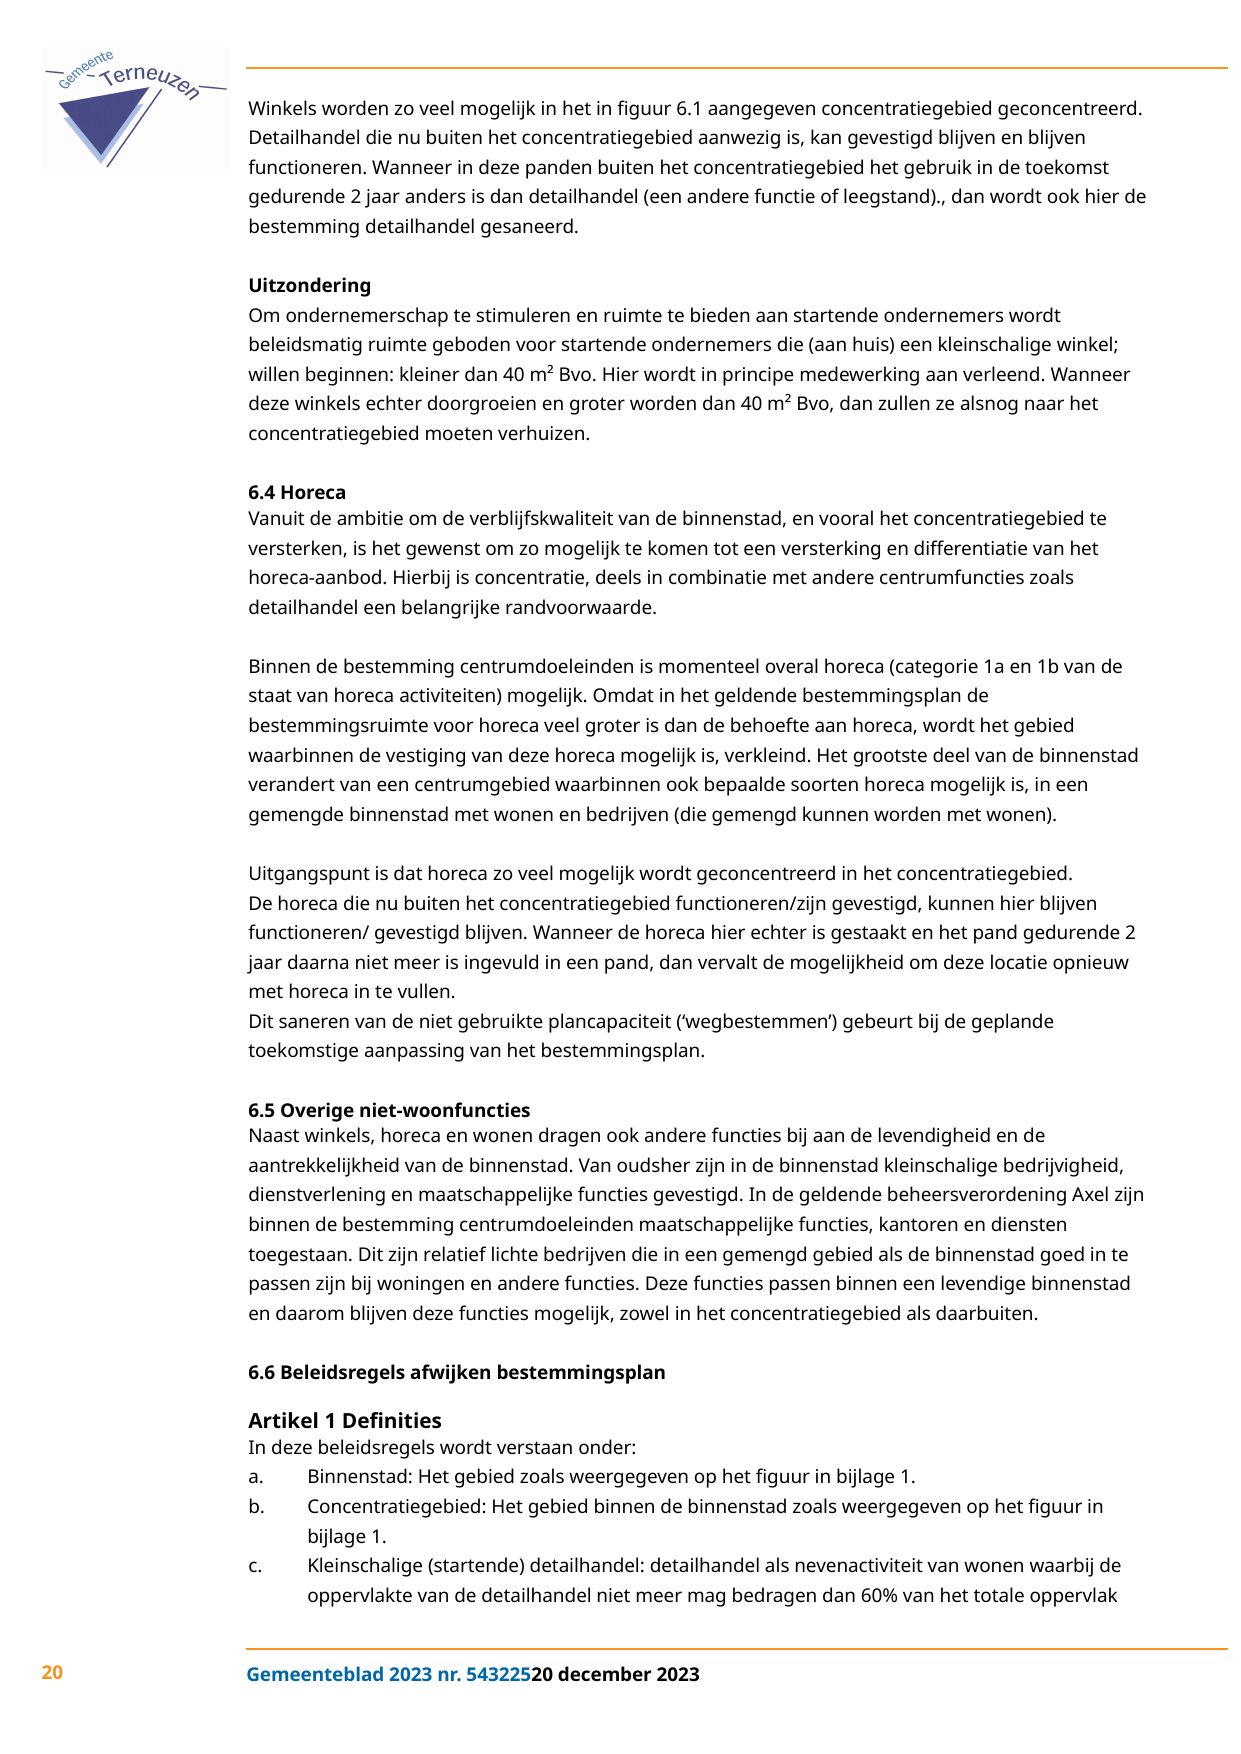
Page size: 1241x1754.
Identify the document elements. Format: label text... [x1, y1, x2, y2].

text 6.4 Horeca [248, 479, 1152, 505]
text Uitgangspunt is dat horeca zo veel mogelijk wordt geconcentreerd in het concentratiegebied. [248, 860, 1152, 886]
list Kleinschalige (startende) detailhandel: detailhandel als nevenactiviteit van wonen waarbij de oppervlakte van de detailhandel niet meer mag bedragen dan 60% van het totale oppervlak [248, 1552, 1152, 1608]
text Artikel 1 Definities [248, 1406, 1152, 1434]
text De horeca die nu buiten het concentratiegebied functioneren/zijn gevestigd, kunnen hier blijven functioneren/ gevestigd blijven. Wanneer de horeca hier echter is gestaakt en het pand gedurende 2 jaar daarna niet meer is ingevuld in een pand, dan vervalt de mogelijkheid om deze locatie opnieuw met horeca in te vullen. [248, 890, 1152, 1004]
text 6.6 Beleidsregels afwijken bestemmingsplan [248, 1359, 1152, 1385]
text Dit saneren van de niet gebruikte plancapaciteit (‘wegbestemmen’) gebeurt bij de geplande toekomstige aanpassing van het bestemmingsplan. [248, 1008, 1152, 1063]
list Concentratiegebied: Het gebied binnen de binnenstad zoals weergegeven op het figuur in bijlage 1. [248, 1493, 1152, 1549]
text Om ondernemerschap te stimuleren en ruimte te bieden aan startende ondernemers wordt beleidsmatig ruimte geboden voor startende ondernemers die (aan huis) een kleinschalige winkel; willen beginnen: kleiner dan 40 m² Bvo. Hier wordt in principe medewerking aan verleend. Wanneer deze winkels echter doorgroeien en groter worden dan 40 m² Bvo, dan zullen ze alsnog naar het concentratiegebied moeten verhuizen. [248, 302, 1152, 446]
text 6.5 Overige niet-woonfuncties [248, 1097, 1152, 1122]
text Detailhandel die nu buiten het concentratiegebied aanwezig is, kan gevestigd blijven en blijven functioneren. Wanneer in deze panden buiten het concentratiegebied het gebruik in de toekomst gedurende 2 jaar anders is dan detailhandel (een andere functie of leegstand)., dan wordt ook hier de bestemming detailhandel gesaneerd. [248, 124, 1152, 239]
text In deze beleidsregels wordt verstaan onder: [248, 1434, 1152, 1460]
text Binnen de bestemming centrumdoeleinden is momenteel overal horeca (categorie 1a en 1b van de staat van horeca activiteiten) mogelijk. Omdat in het geldende bestemmingsplan de bestemmingsruimte voor horeca veel groter is dan de behoefte aan horeca, wordt het gebied waarbinnen de vestiging van deze horeca mogelijk is, verkleind. Het grootste deel van de binnenstad verandert van een centrumgebied waarbinnen ook bepaalde soorten horeca mogelijk is, in een gemengde binnenstad met wonen en bedrijven (die gemengd kunnen worden met wonen). [248, 653, 1152, 827]
list Binnenstad: Het gebied zoals weergegeven op het figuur in bijlage 1. [248, 1464, 1152, 1489]
picture [41, 47, 231, 172]
text Uitzondering [248, 272, 1152, 298]
text Winkels worden zo veel mogelijk in het in figuur 6.1 aangegeven concentratiegebied geconcentreerd. [248, 95, 1152, 121]
text Vanuit de ambitie om de verblijfskwaliteit van de binnenstad, en vooral het concentratiegebied te versterken, is het gewenst om zo mogelijk te komen tot een versterking en differentiatie van het horeca-aanbod. Hierbij is concentratie, deels in combinatie met andere centrumfuncties zoals detailhandel een belangrijke randvoorwaarde. [248, 505, 1152, 619]
text Naast winkels, horeca en wonen dragen ook andere functies bij aan de levendigheid en de aantrekkelijkheid van de binnenstad. Van oudsher zijn in de binnenstad kleinschalige bedrijvigheid, dienstverlening en maatschappelijke functies gevestigd. In de geldende beheersverordening Axel zijn binnen de bestemming centrumdoeleinden maatschappelijke functies, kantoren en diensten toegestaan. Dit zijn relatief lichte bedrijven die in een gemengd gebied als de binnenstad goed in te passen zijn bij woningen en andere functies. Deze functies passen binnen een levendige binnenstad en daarom blijven deze functies mogelijk, zowel in het concentratiegebied als daarbuiten. [248, 1122, 1152, 1326]
